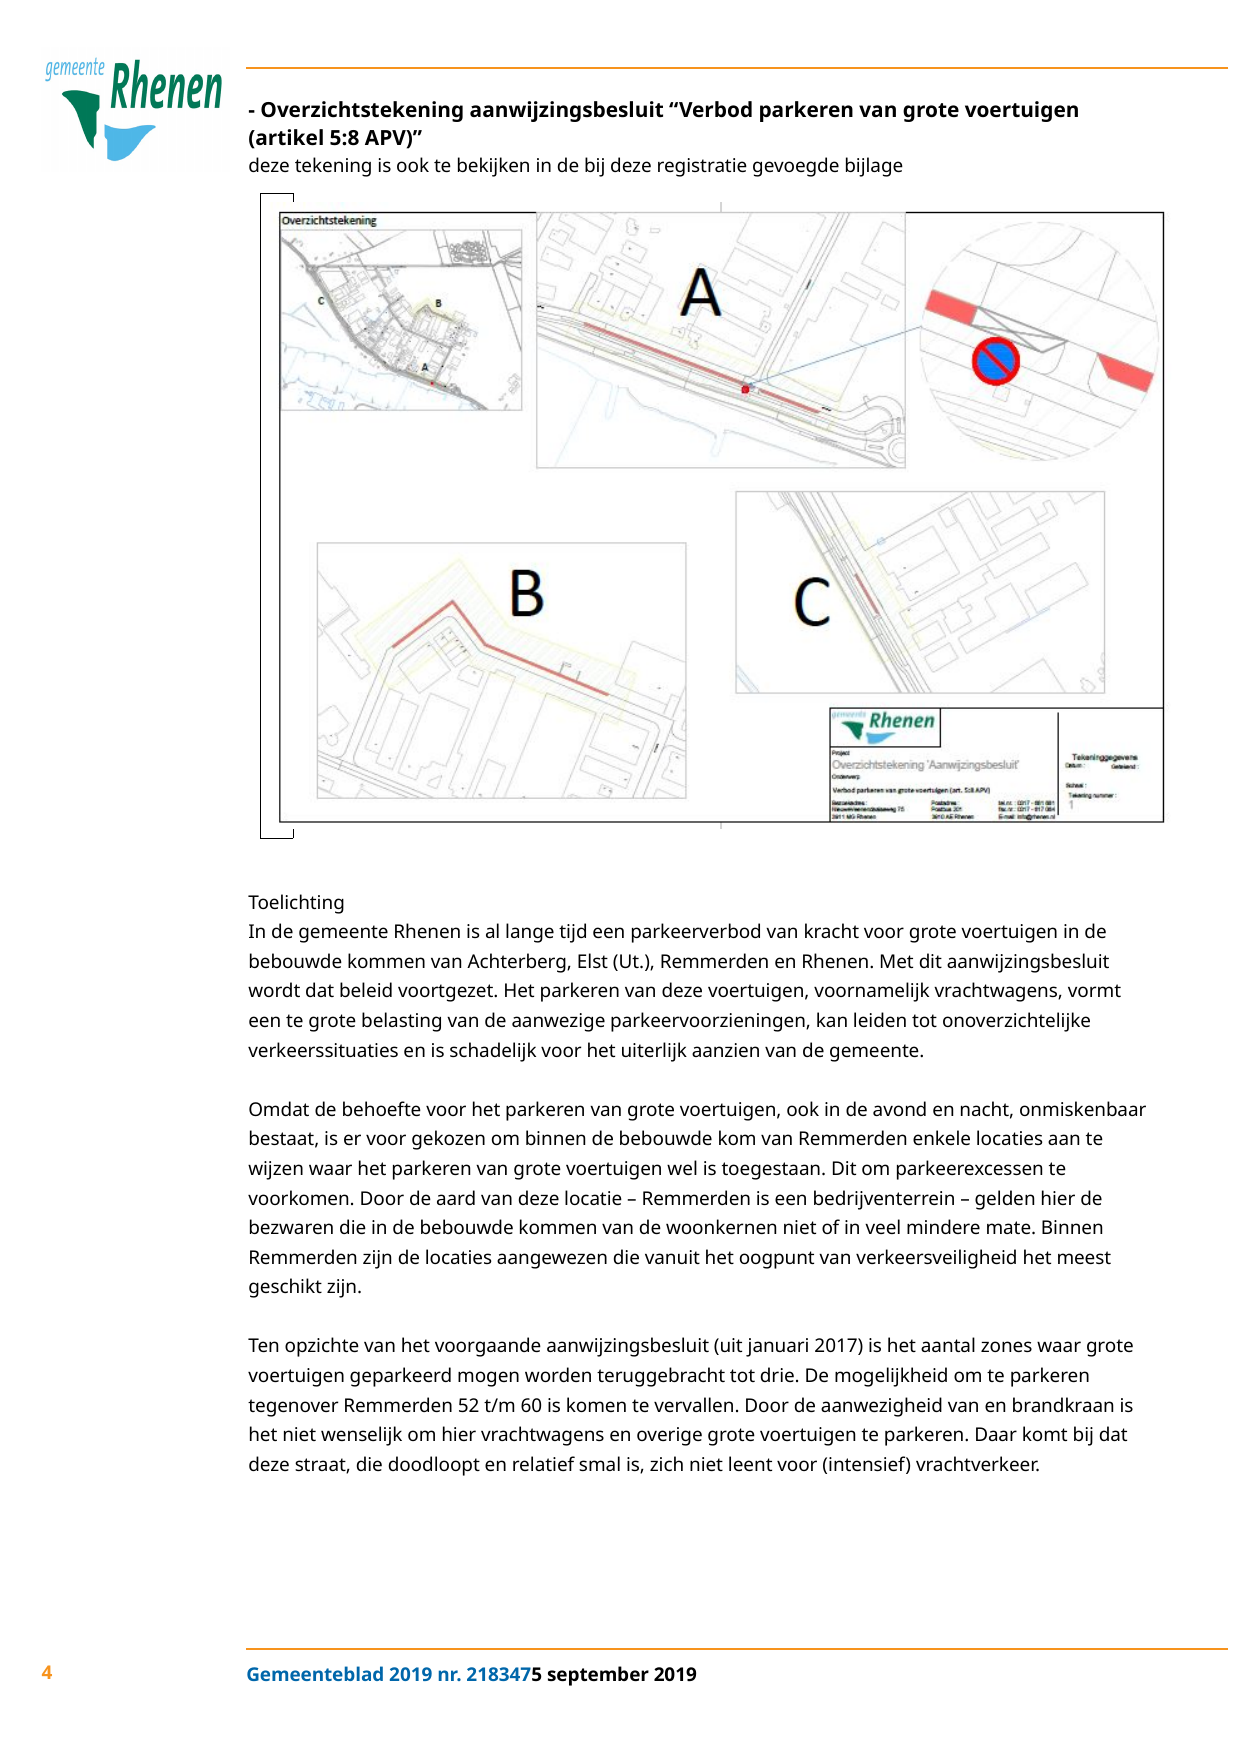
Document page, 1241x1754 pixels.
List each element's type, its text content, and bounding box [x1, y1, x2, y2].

text Omdat de behoefte voor het parkeren van grote voertuigen, ook in de avond en nacht, onmiskenbaar bestaat, is er voor gekozen om binnen de bebouwde kom van Remmerden enkele locaties aan te wijzen waar het parkeren van grote voertuigen wel is toegestaan. Dit om parkeerexcessen te voorkomen. Door de aard van deze locatie – Remmerden is een bedrijventerrein – gelden hier de bezwaren die in de bebouwde kommen van de woonkernen niet of in veel mindere mate. Binnen Remmerden zijn de locaties aangewezen die vanuit het oogpunt van verkeersveiligheid het meest geschikt zijn. [248, 1096, 1152, 1299]
picture [41, 47, 231, 172]
picture [268, 202, 1173, 829]
text In de gemeente Rhenen is al lange tijd een parkeerverbod van kracht voor grote voertuigen in de bebouwde kommen van Achterberg, Elst (Ut.), Remmerden en Rhenen. Met dit aanwijzingsbesluit wordt dat beleid voortgezet. Het parkeren van deze voertuigen, voornamelijk vrachtwagens, vormt een te grote belasting van de aanwezige parkeervoorzieningen, kan leiden tot onoverzichtelijke verkeerssituaties en is schadelijk voor het uiterlijk aanzien van de gemeente. [248, 918, 1152, 1062]
text - Overzichtstekening aanwijzingsbesluit “Verbod parkeren van grote voertuigen (artikel 5:8 APV)” [248, 95, 1152, 152]
text deze tekening is ook te bekijken in de bij deze registratie gevoegde bijlage [248, 152, 1152, 177]
text Ten opzichte van het voorgaande aanwijzingsbesluit (uit januari 2017) is het aantal zones waar grote voertuigen geparkeerd mogen worden teruggebracht tot drie. De mogelijkheid om te parkeren tegenover Remmerden 52 t/m 60 is komen te vervallen. Door de aanwezigheid van en brandkraan is het niet wenselijk om hier vrachtwagens en overige grote voertuigen te parkeren. Daar komt bij dat deze straat, die doodloopt en relatief smal is, zich niet leent voor (intensief) vrachtverkeer. [248, 1333, 1152, 1477]
text Toelichting [248, 889, 1152, 914]
